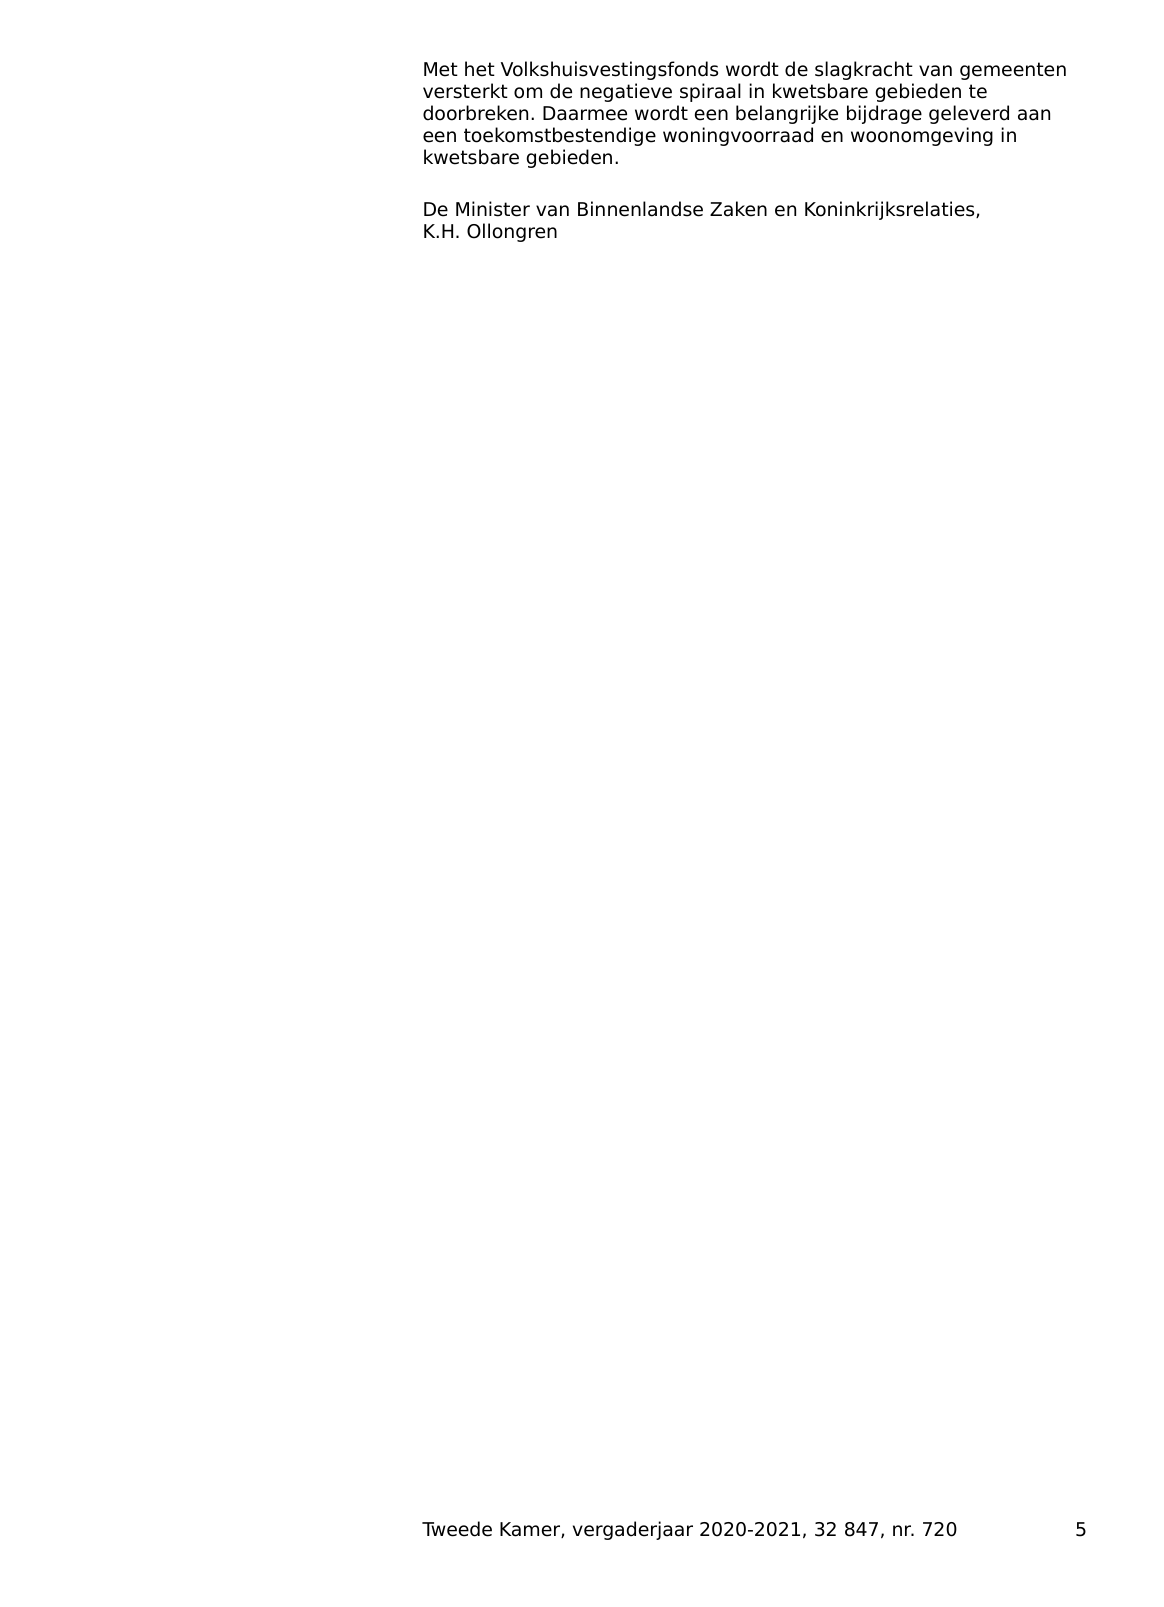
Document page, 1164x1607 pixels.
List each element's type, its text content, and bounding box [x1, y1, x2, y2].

text De Minister van Binnenlandse Zaken en Koninkrijksrelaties, K.H. Ollongren [422, 199, 1087, 243]
text Met het Volkshuisvestingsfonds wordt de slagkracht van gemeenten versterkt om de negatieve spiraal in kwetsbare gebieden te doorbreken. Daarmee wordt een belangrijke bijdrage geleverd aan een toekomstbestendige woningvoorraad en woonomgeving in kwetsbare gebieden. [422, 59, 1087, 169]
